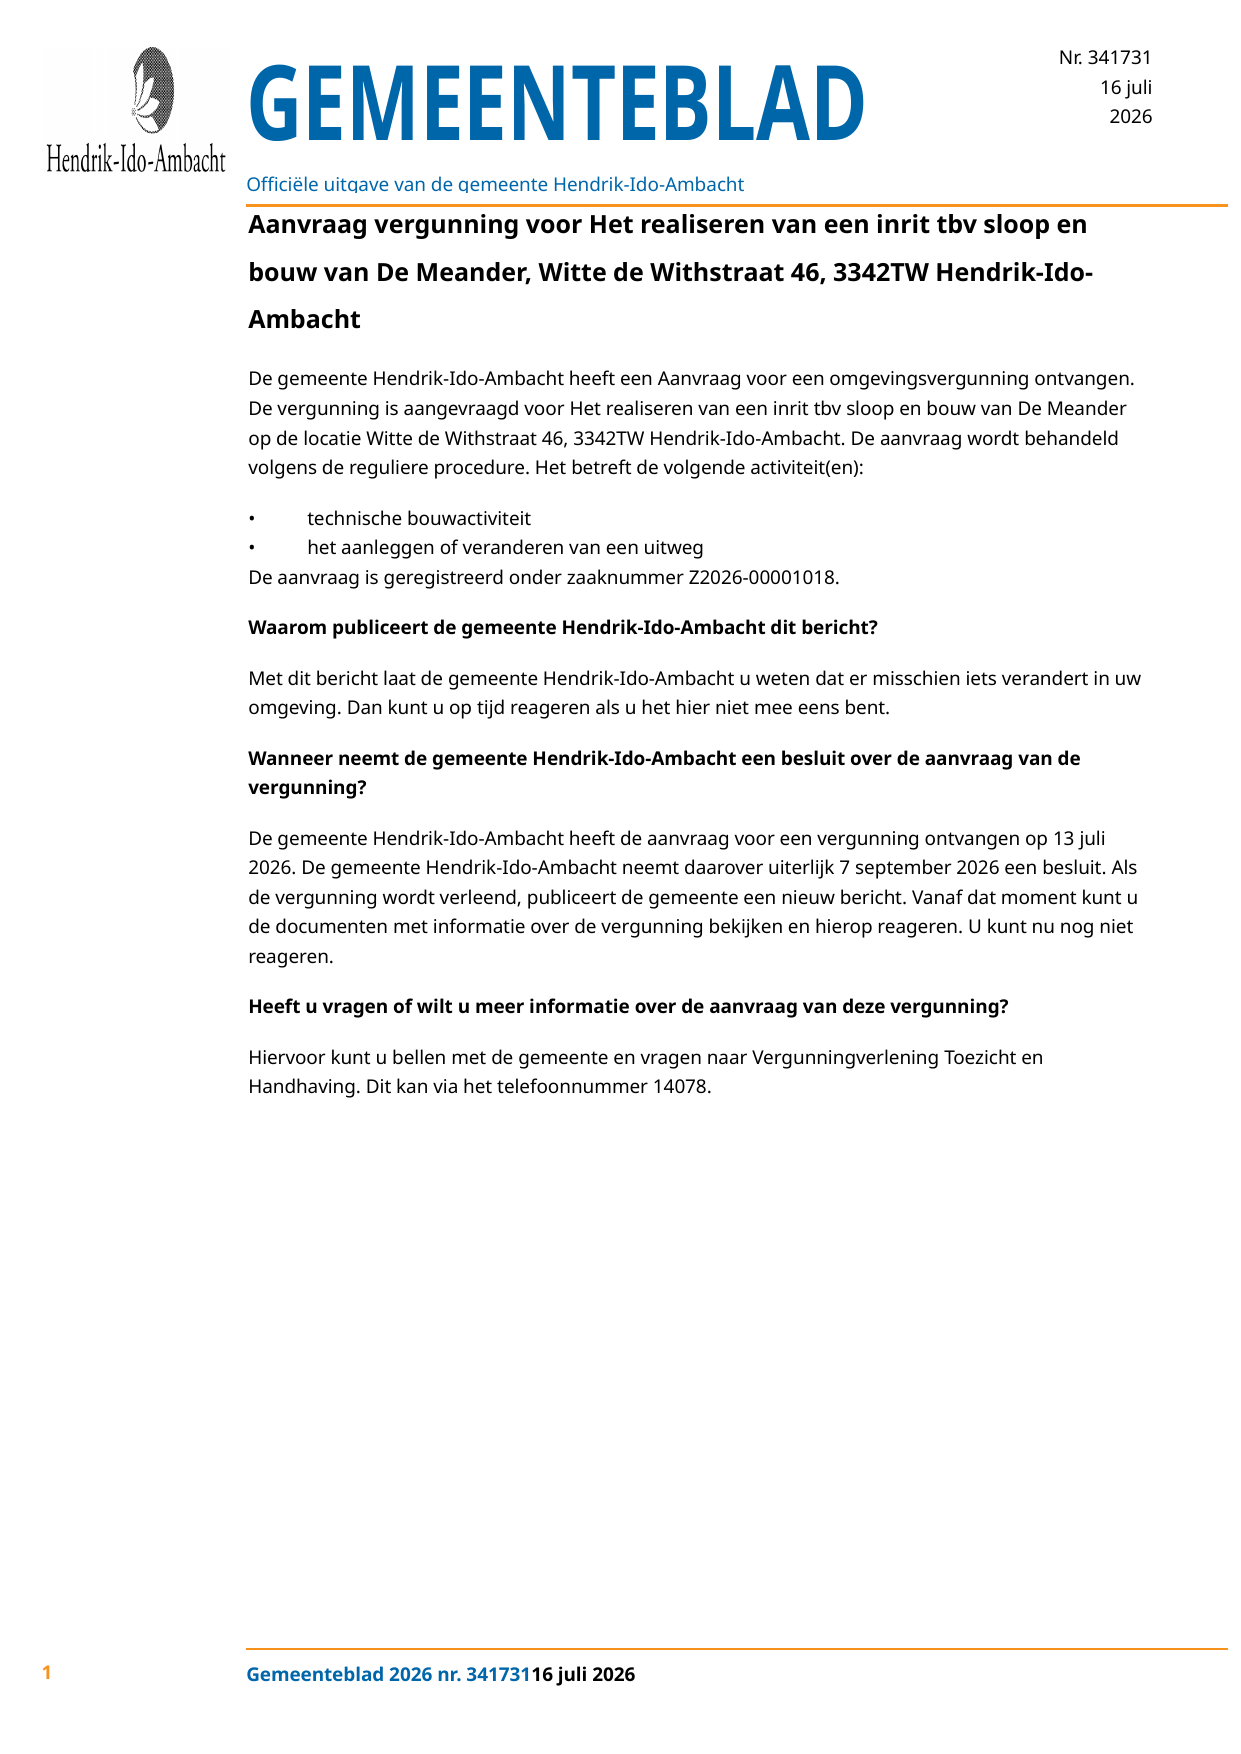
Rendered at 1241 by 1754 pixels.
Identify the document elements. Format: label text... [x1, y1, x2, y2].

text Waarom publiceert de gemeente Hendrik-Ido-Ambacht dit bericht? [248, 614, 1152, 640]
text De gemeente Hendrik-Ido-Ambacht heeft een Aanvraag voor een omgevingsvergunning ontvangen. De vergunning is aangevraagd voor Het realiseren van een inrit tbv sloop en bouw van De Meander op de locatie Witte de Withstraat 46, 3342TW Hendrik-Ido-Ambacht. De aanvraag wordt behandeld volgens de reguliere procedure. Het betreft de volgende activiteit(en): [248, 366, 1152, 480]
text Aanvraag vergunning voor Het realiseren van een inrit tbv sloop en bouw van De Meander, Witte de Withstraat 46, 3342TW Hendrik-Ido-Ambacht [248, 207, 1152, 336]
picture [41, 47, 231, 172]
text Met dit bericht laat de gemeente Hendrik-Ido-Ambacht u weten dat er misschien iets verandert in uw omgeving. Dan kunt u op tijd reageren als u het hier niet mee eens bent. [248, 665, 1152, 720]
text De aanvraag is geregistreerd onder zaaknummer Z2026-00001018. [248, 564, 1152, 589]
text Hiervoor kunt u bellen met de gemeente en vragen naar Vergunningverlening Toezicht en Handhaving. Dit kan via het telefoonnummer 14078. [248, 1044, 1152, 1099]
list het aanleggen of veranderen van een uitweg [248, 534, 1152, 560]
list technische bouwactiviteit [248, 505, 1152, 530]
text De gemeente Hendrik-Ido-Ambacht heeft de aanvraag voor een vergunning ontvangen op 13 juli 2026. De gemeente Hendrik-Ido-Ambacht neemt daarover uiterlijk 7 september 2026 een besluit. Als de vergunning wordt verleend, publiceert de gemeente een nieuw bericht. Vanaf dat moment kunt u de documenten met informatie over de vergunning bekijken en hierop reageren. U kunt nu nog niet reageren. [248, 825, 1152, 969]
text Wanneer neemt de gemeente Hendrik-Ido-Ambacht een besluit over de aanvraag van de vergunning? [248, 745, 1152, 800]
text Heeft u vragen of wilt u meer informatie over de aanvraag van deze vergunning? [248, 993, 1152, 1019]
